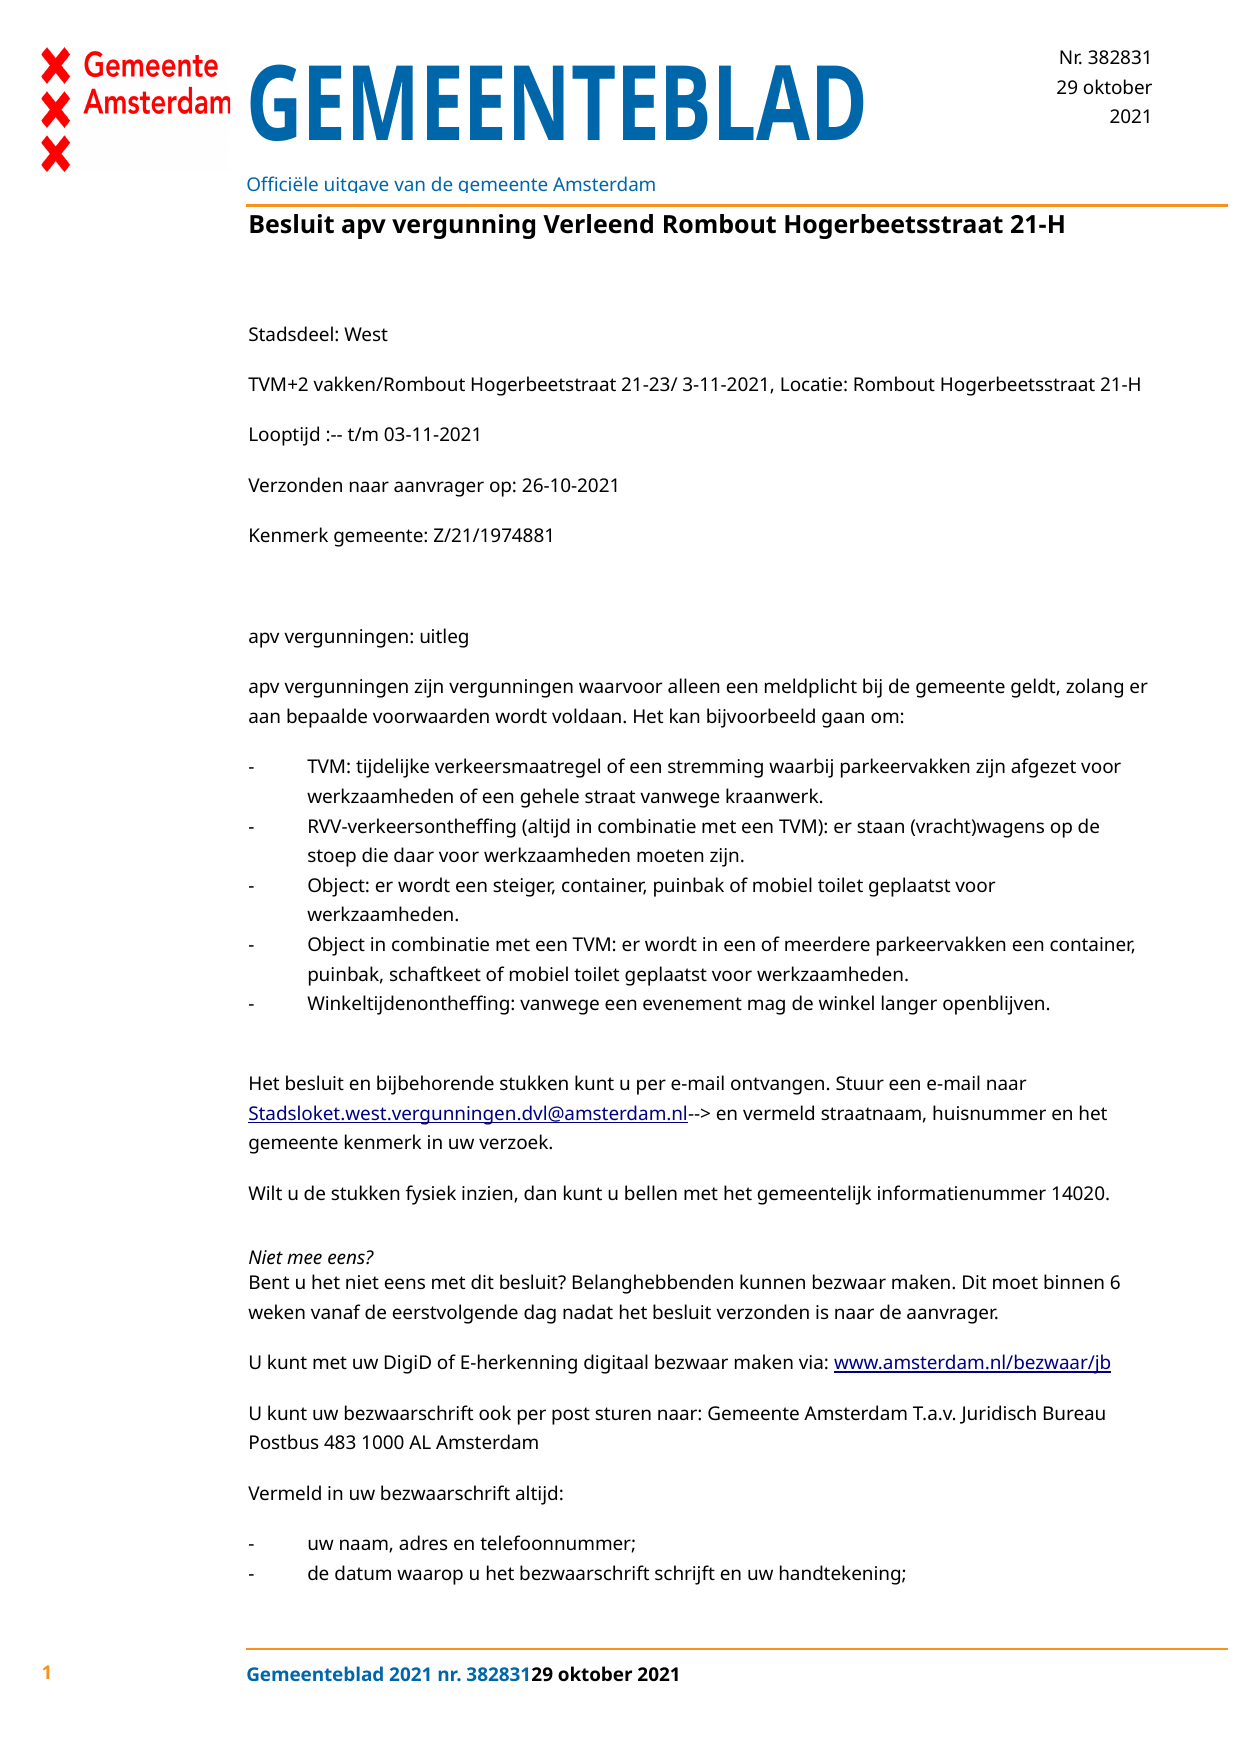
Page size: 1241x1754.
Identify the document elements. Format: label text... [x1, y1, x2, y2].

text Stadsdeel: West [248, 321, 1152, 346]
list de datum waarop u het bezwaarschrift schrijft en uw handtekening; [248, 1560, 1152, 1586]
list Object in combinatie met een TVM: er wordt in een of meerdere parkeervakken een container, puinbak, schaftkeet of mobiel toilet geplaatst voor werkzaamheden. [248, 931, 1152, 986]
text apv vergunningen zijn vergunningen waarvoor alleen een meldplicht bij de gemeente geldt, zolang er aan bepaalde voorwaarden wordt voldaan. Het kan bijvoorbeeld gaan om: [248, 674, 1152, 729]
list Object: er wordt een steiger, container, puinbak of mobiel toilet geplaatst voor werkzaamheden. [248, 872, 1152, 927]
text Kenmerk gemeente: Z/21/1974881 [248, 522, 1152, 548]
list Winkeltijdenontheffing: vanwege een evenement mag de winkel langer openblijven. [248, 990, 1152, 1016]
text Wilt u de stukken fysiek inzien, dan kunt u bellen met het gemeentelijk informatienummer 14020. [248, 1180, 1152, 1206]
text apv vergunningen: uitleg [248, 623, 1152, 649]
list uw naam, adres en telefoonnummer; [248, 1530, 1152, 1556]
list TVM: tijdelijke verkeersmaatregel of een stremming waarbij parkeervakken zijn afgezet voor werkzaamheden of een gehele straat vanwege kraanwerk. [248, 754, 1152, 809]
text Besluit apv vergunning Verleend Rombout Hogerbeetsstraat 21-H [248, 207, 1152, 241]
text Bent u het niet eens met dit besluit? Belanghebbenden kunnen bezwaar maken. Dit moet binnen 6 weken vanaf de eerstvolgende dag nadat het besluit verzonden is naar de aanvrager. [248, 1269, 1152, 1325]
picture [41, 47, 231, 172]
text Niet mee eens? [248, 1244, 1152, 1269]
list RVV-verkeersontheffing (altijd in combinatie met een TVM): er staan (vracht)wagens op de stoep die daar voor werkzaamheden moeten zijn. [248, 813, 1152, 868]
text Vermeld in uw bezwaarschrift altijd: [248, 1480, 1152, 1506]
text Looptijd :-- t/m 03-11-2021 [248, 422, 1152, 447]
text U kunt uw bezwaarschrift ook per post sturen naar: Gemeente Amsterdam T.a.v. Juridisch Bureau Postbus 483 1000 AL Amsterdam [248, 1400, 1152, 1455]
text Verzonden naar aanvrager op: 26-10-2021 [248, 472, 1152, 498]
text U kunt met uw DigiD of E-herkenning digitaal bezwaar maken via: www.amsterdam.nl/bezwaar/jb [248, 1349, 1152, 1375]
text TVM+2 vakken/Rombout Hogerbeetstraat 21-23/ 3-11-2021, Locatie: Rombout Hogerbeetsstraat 21-H [248, 371, 1152, 397]
text Het besluit en bijbehorende stukken kunt u per e-mail ontvangen. Stuur een e-mail naar Stadsloket.west.vergunningen.dvl@amsterdam.nl--> en vermeld straatnaam, huisnummer en het gemeente kenmerk in uw verzoek. [248, 1070, 1152, 1155]
